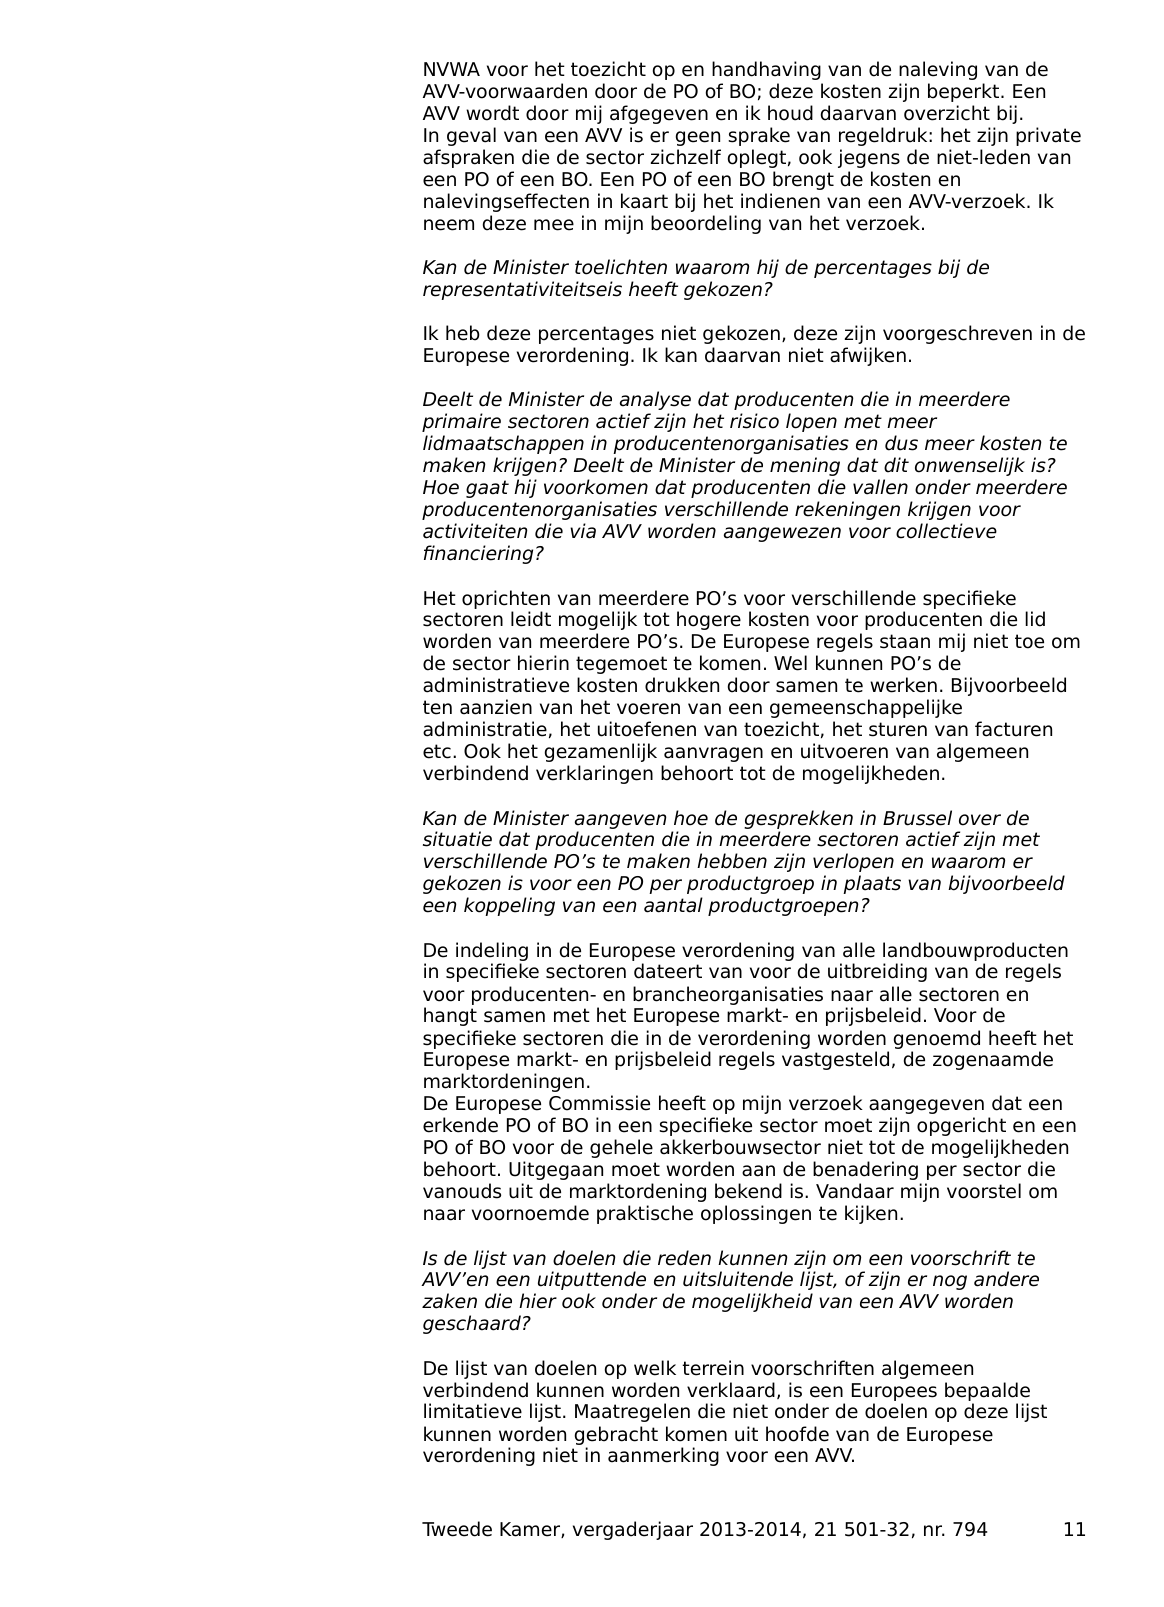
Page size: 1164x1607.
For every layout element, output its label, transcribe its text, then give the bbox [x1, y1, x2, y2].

text NVWA voor het toezicht op en handhaving van de naleving van de AVV-voorwaarden door de PO of BO; deze kosten zijn beperkt. Een AVV wordt door mij afgegeven en ik houd daarvan overzicht bij. [422, 59, 1087, 125]
text Kan de Minister aangeven hoe de gesprekken in Brussel over de situatie dat producenten die in meerdere sectoren actief zijn met verschillende PO’s te maken hebben zijn verlopen en waarom er gekozen is voor een PO per productgroep in plaats van bijvoorbeeld een koppeling van een aantal productgroepen? [422, 807, 1087, 917]
text Kan de Minister toelichten waarom hij de percentages bij de representativiteitseis heeft gekozen? [422, 257, 1087, 301]
text Is de lijst van doelen die reden kunnen zijn om een voorschrift te AVV’en een uitputtende en uitsluitende lijst, of zijn er nog andere zaken die hier ook onder de mogelijkheid van een AVV worden geschaard? [422, 1247, 1087, 1335]
text Ik heb deze percentages niet gekozen, deze zijn voorgeschreven in de Europese verordening. Ik kan daarvan niet afwijken. [422, 323, 1087, 367]
text Het oprichten van meerdere PO’s voor verschillende specifieke sectoren leidt mogelijk tot hogere kosten voor producenten die lid worden van meerdere PO’s. De Europese regels staan mij niet toe om de sector hierin tegemoet te komen. Wel kunnen PO’s de administratieve kosten drukken door samen te werken. Bijvoorbeeld ten aanzien van het voeren van een gemeenschappelijke administratie, het uitoefenen van toezicht, het sturen van facturen etc. Ook het gezamenlijk aanvragen en uitvoeren van algemeen verbindend verklaringen behoort tot de mogelijkheden. [422, 587, 1087, 785]
text De indeling in de Europese verordening van alle landbouwproducten in specifieke sectoren dateert van voor de uitbreiding van de regels voor producenten- en brancheorganisaties naar alle sectoren en hangt samen met het Europese markt- en prijsbeleid. Voor de specifieke sectoren die in de verordening worden genoemd heeft het Europese markt- en prijsbeleid regels vastgesteld, de zogenaamde marktordeningen. [422, 939, 1087, 1093]
text In geval van een AVV is er geen sprake van regeldruk: het zijn private afspraken die de sector zichzelf oplegt, ook jegens de niet-leden van een PO of een BO. Een PO of een BO brengt de kosten en nalevingseffecten in kaart bij het indienen van een AVV-verzoek. Ik neem deze mee in mijn beoordeling van het verzoek. [422, 125, 1087, 235]
text De Europese Commissie heeft op mijn verzoek aangegeven dat een erkende PO of BO in een specifieke sector moet zijn opgericht en een PO of BO voor de gehele akkerbouwsector niet tot de mogelijkheden behoort. Uitgegaan moet worden aan de benadering per sector die vanouds uit de marktordening bekend is. Vandaar mijn voorstel om naar voornoemde praktische oplossingen te kijken. [422, 1093, 1087, 1225]
text Deelt de Minister de analyse dat producenten die in meerdere primaire sectoren actief zijn het risico lopen met meer lidmaatschappen in producentenorganisaties en dus meer kosten te maken krijgen? Deelt de Minister de mening dat dit onwenselijk is? Hoe gaat hij voorkomen dat producenten die vallen onder meerdere producentenorganisaties verschillende rekeningen krijgen voor activiteiten die via AVV worden aangewezen voor collectieve financiering? [422, 389, 1087, 565]
text De lijst van doelen op welk terrein voorschriften algemeen verbindend kunnen worden verklaard, is een Europees bepaalde limitatieve lijst. Maatregelen die niet onder de doelen op deze lijst kunnen worden gebracht komen uit hoofde van de Europese verordening niet in aanmerking voor een AVV. [422, 1357, 1087, 1467]
